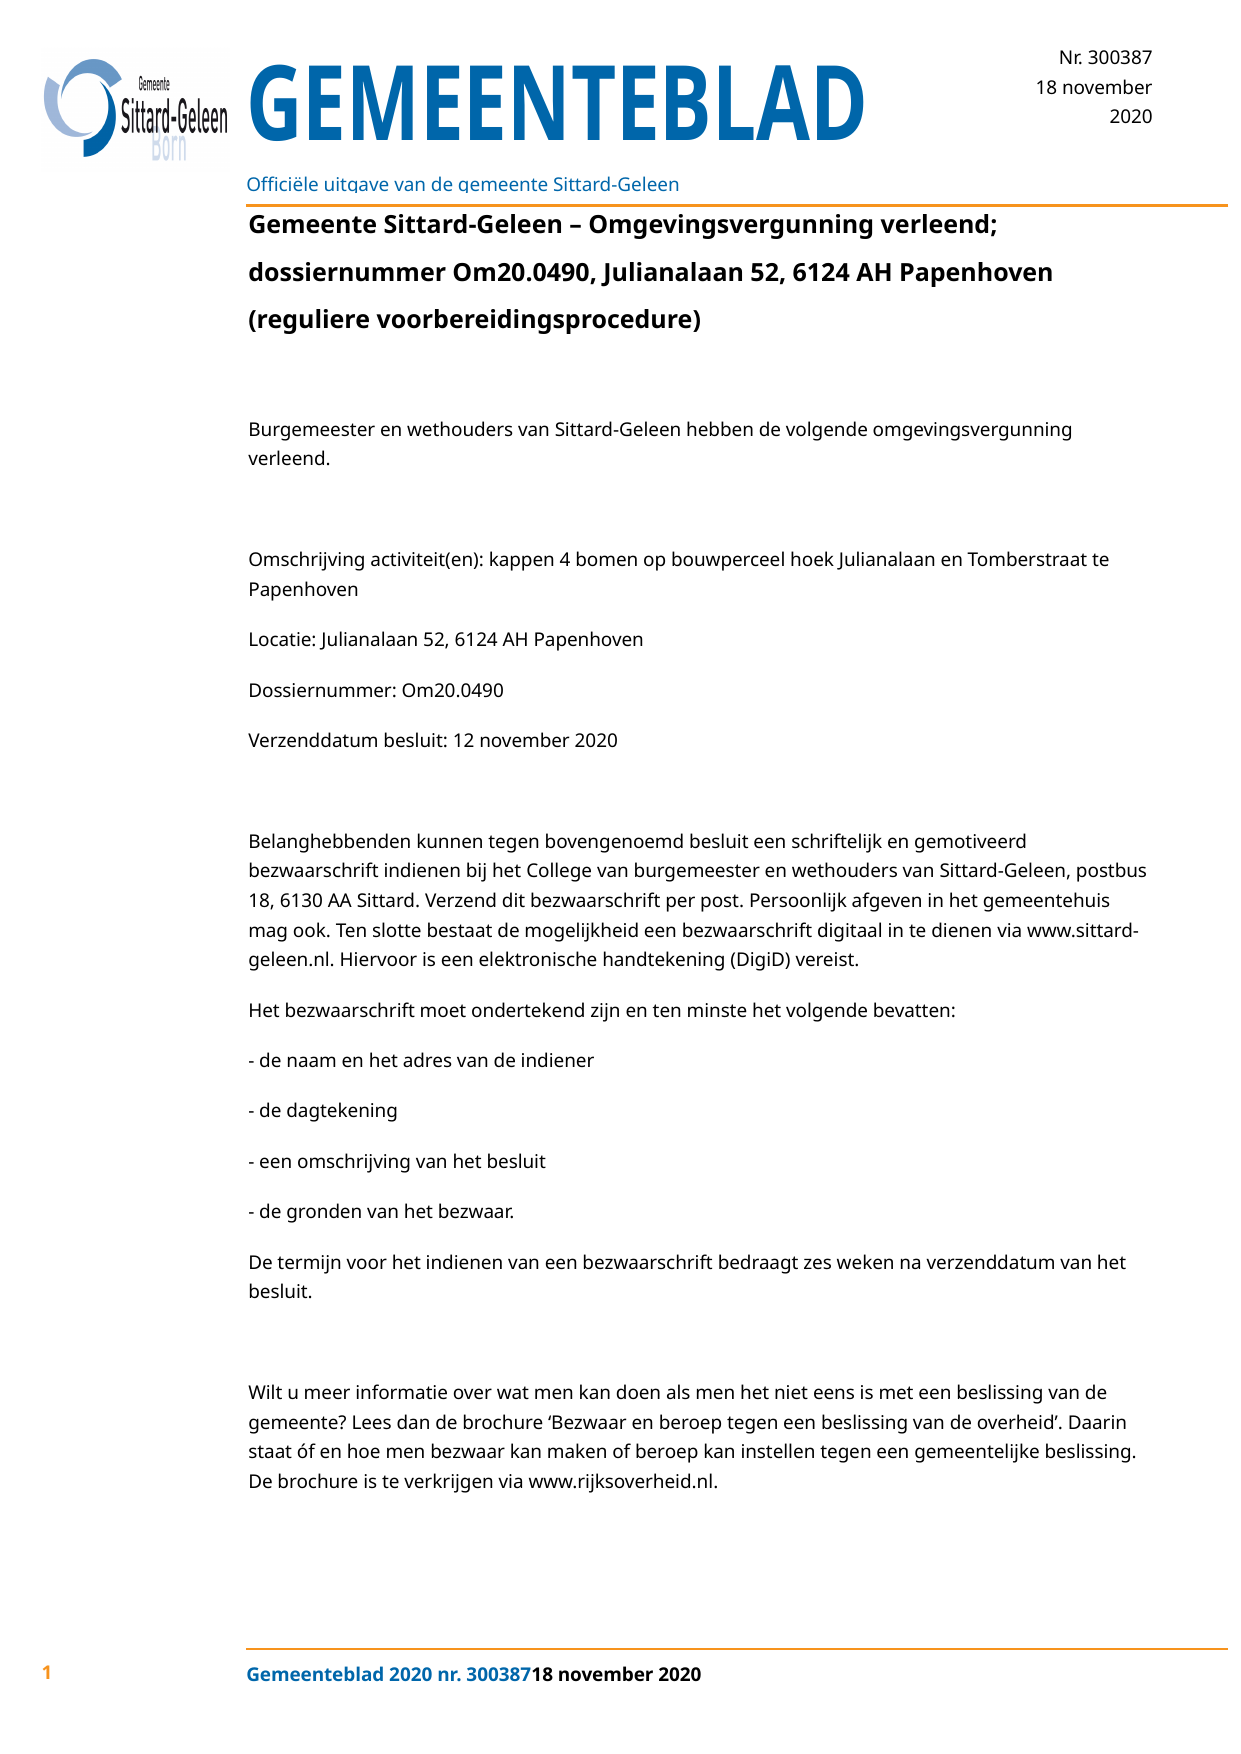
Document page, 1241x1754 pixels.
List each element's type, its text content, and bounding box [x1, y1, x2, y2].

text - de dagtekening [248, 1098, 1152, 1123]
text Belanghebbenden kunnen tegen bovengenoemd besluit een schriftelijk en gemotiveerd bezwaarschrift indienen bij het College van burgemeester en wethouders van Sittard-Geleen, postbus 18, 6130 AA Sittard. Verzend dit bezwaarschrift per post. Persoonlijk afgeven in het gemeentehuis mag ook. Ten slotte bestaat de mogelijkheid een bezwaarschrift digitaal in te dienen via www.sittard-geleen.nl. Hiervoor is een elektronische handtekening (DigiD) vereist. [248, 828, 1152, 972]
text - een omschrijving van het besluit [248, 1148, 1152, 1174]
text Dossiernummer: Om20.0490 [248, 677, 1152, 702]
text Verzenddatum besluit: 12 november 2020 [248, 727, 1152, 753]
text Het bezwaarschrift moet ondertekend zijn en ten minste het volgende bevatten: [248, 997, 1152, 1022]
text Wilt u meer informatie over wat men kan doen als men het niet eens is met een beslissing van de gemeente? Lees dan de brochure ‘Bezwaar en beroep tegen een beslissing van de overheid’. Daarin staat óf en hoe men bezwaar kan maken of beroep kan instellen tegen een gemeentelijke beslissing. De brochure is te verkrijgen via www.rijksoverheid.nl. [248, 1379, 1152, 1494]
text Gemeente Sittard-Geleen – Omgevingsvergunning verleend; dossiernummer Om20.0490, Julianalaan 52, 6124 AH Papenhoven (reguliere voorbereidingsprocedure) [248, 207, 1152, 336]
text Locatie: Julianalaan 52, 6124 AH Papenhoven [248, 626, 1152, 652]
picture [41, 47, 231, 172]
text - de gronden van het bezwaar. [248, 1198, 1152, 1224]
text Omschrijving activiteit(en): kappen 4 bomen op bouwperceel hoek Julianalaan en Tomberstraat te Papenhoven [248, 546, 1152, 602]
text De termijn voor het indienen van een bezwaarschrift bedraagt zes weken na verzenddatum van het besluit. [248, 1249, 1152, 1304]
text Burgemeester en wethouders van Sittard-Geleen hebben de volgende omgevingsvergunning verleend. [248, 416, 1152, 471]
text - de naam en het adres van de indiener [248, 1047, 1152, 1073]
